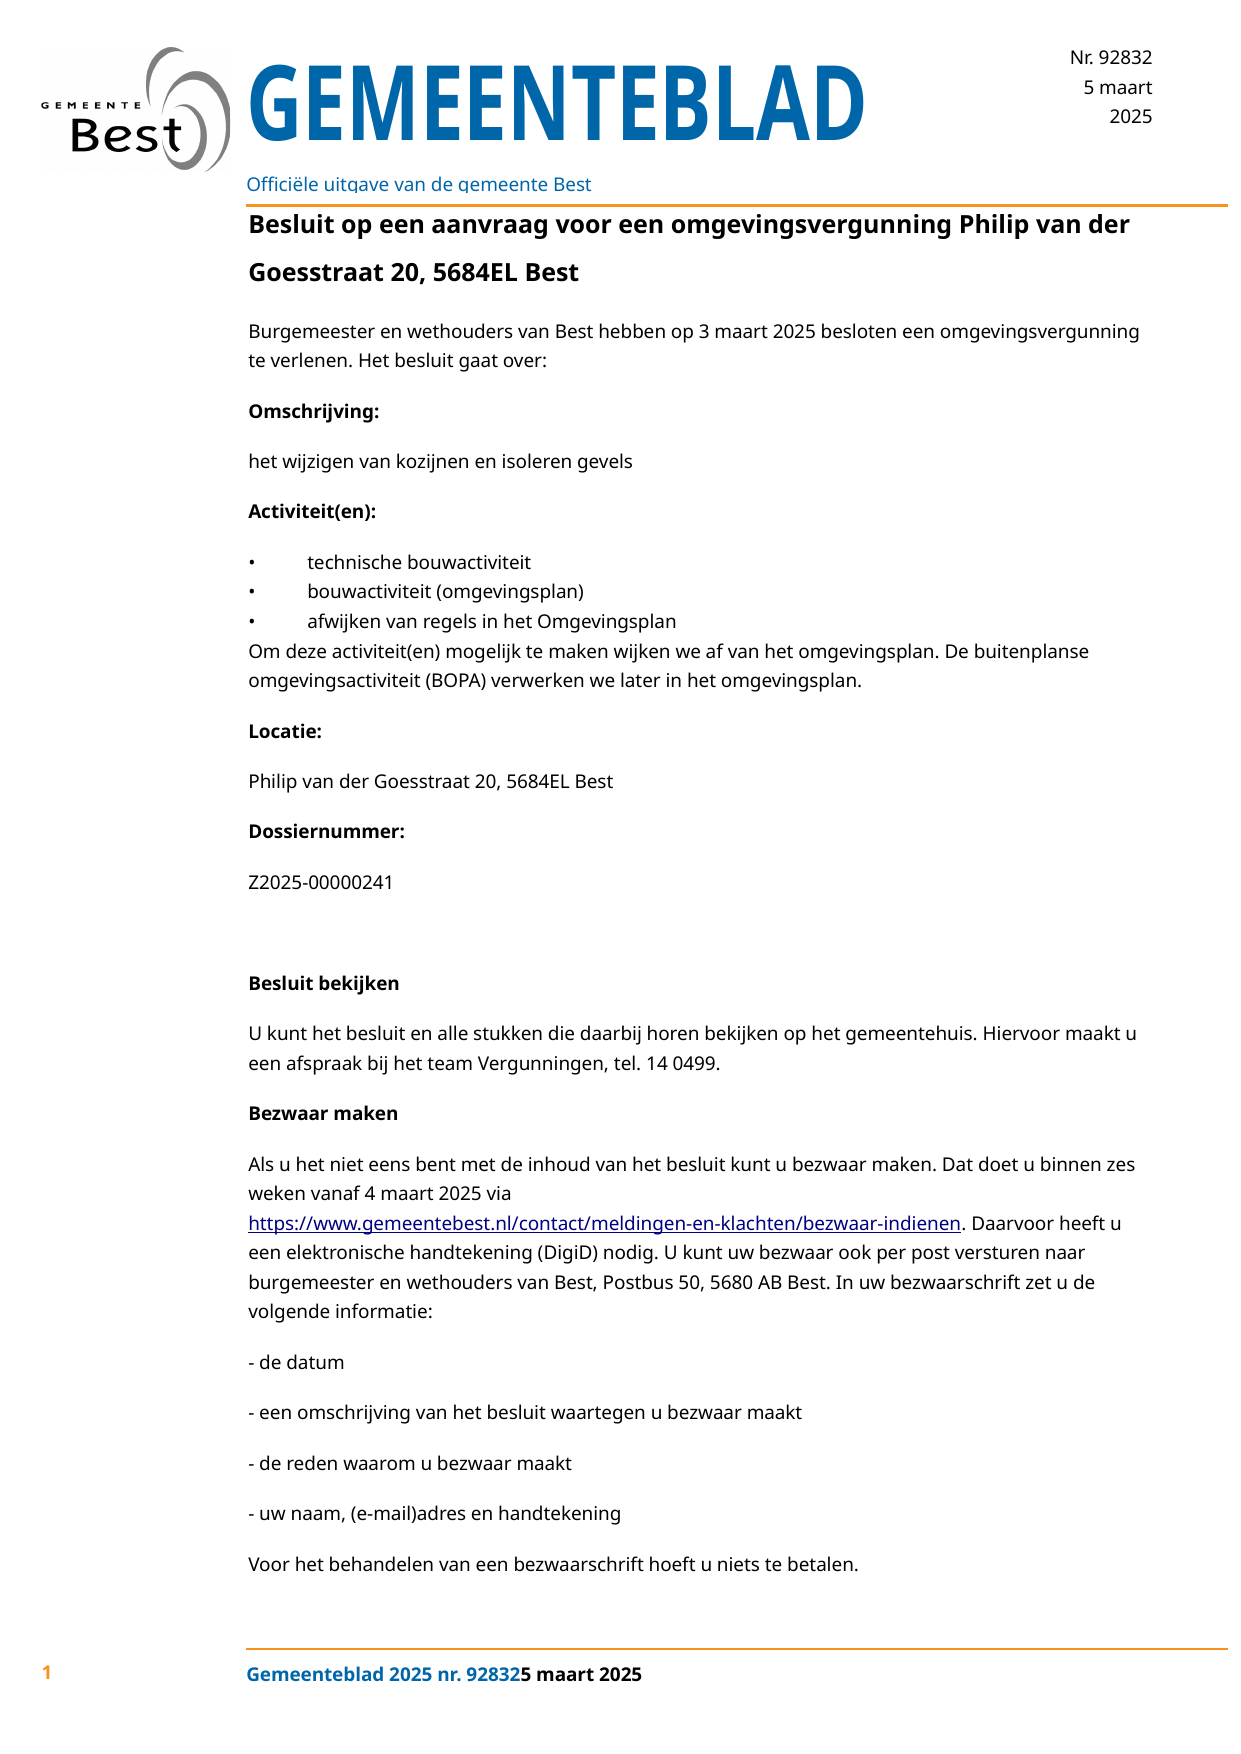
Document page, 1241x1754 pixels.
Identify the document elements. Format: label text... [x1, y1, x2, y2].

text Z2025-00000241 [248, 869, 1152, 895]
text Voor het behandelen van een bezwaarschrift hoeft u niets te betalen. [248, 1551, 1152, 1577]
text U kunt het besluit en alle stukken die daarbij horen bekijken op het gemeentehuis. Hiervoor maakt u een afspraak bij het team Vergunningen, tel. 14 0499. [248, 1020, 1152, 1076]
text het wijzigen van kozijnen en isoleren gevels [248, 448, 1152, 474]
list technische bouwactiviteit [248, 549, 1152, 575]
text Locatie: [248, 718, 1152, 744]
text Besluit op een aanvraag voor een omgevingsvergunning Philip van der Goesstraat 20, 5684EL Best [248, 207, 1152, 288]
picture [41, 47, 231, 172]
text - de datum [248, 1349, 1152, 1375]
text Besluit bekijken [248, 970, 1152, 996]
text Als u het niet eens bent met de inhoud van het besluit kunt u bezwaar maken. Dat doet u binnen zes weken vanaf 4 maart 2025 via https://www.gemeentebest.nl/contact/meldingen-en-klachten/bezwaar-indienen. Daarvoor heeft u een elektronische handtekening (DigiD) nodig. U kunt uw bezwaar ook per post versturen naar burgemeester en wethouders van Best, Postbus 50, 5680 AB Best. In uw bezwaarschrift zet u de volgende informatie: [248, 1151, 1152, 1324]
list afwijken van regels in het Omgevingsplan [248, 608, 1152, 634]
text Omschrijving: [248, 398, 1152, 424]
text - een omschrijving van het besluit waartegen u bezwaar maakt [248, 1399, 1152, 1425]
text Burgemeester en wethouders van Best hebben op 3 maart 2025 besloten een omgevingsvergunning te verlenen. Het besluit gaat over: [248, 318, 1152, 373]
list bouwactiviteit (omgevingsplan) [248, 579, 1152, 604]
text Philip van der Goesstraat 20, 5684EL Best [248, 768, 1152, 794]
text Om deze activiteit(en) mogelijk te maken wijken we af van het omgevingsplan. De buitenplanse omgevingsactiviteit (BOPA) verwerken we later in het omgevingsplan. [248, 638, 1152, 693]
text Activiteit(en): [248, 499, 1152, 524]
text - uw naam, (e-mail)adres en handtekening [248, 1500, 1152, 1526]
text - de reden waarom u bezwaar maakt [248, 1450, 1152, 1476]
text Bezwaar maken [248, 1100, 1152, 1126]
text Dossiernummer: [248, 819, 1152, 844]
